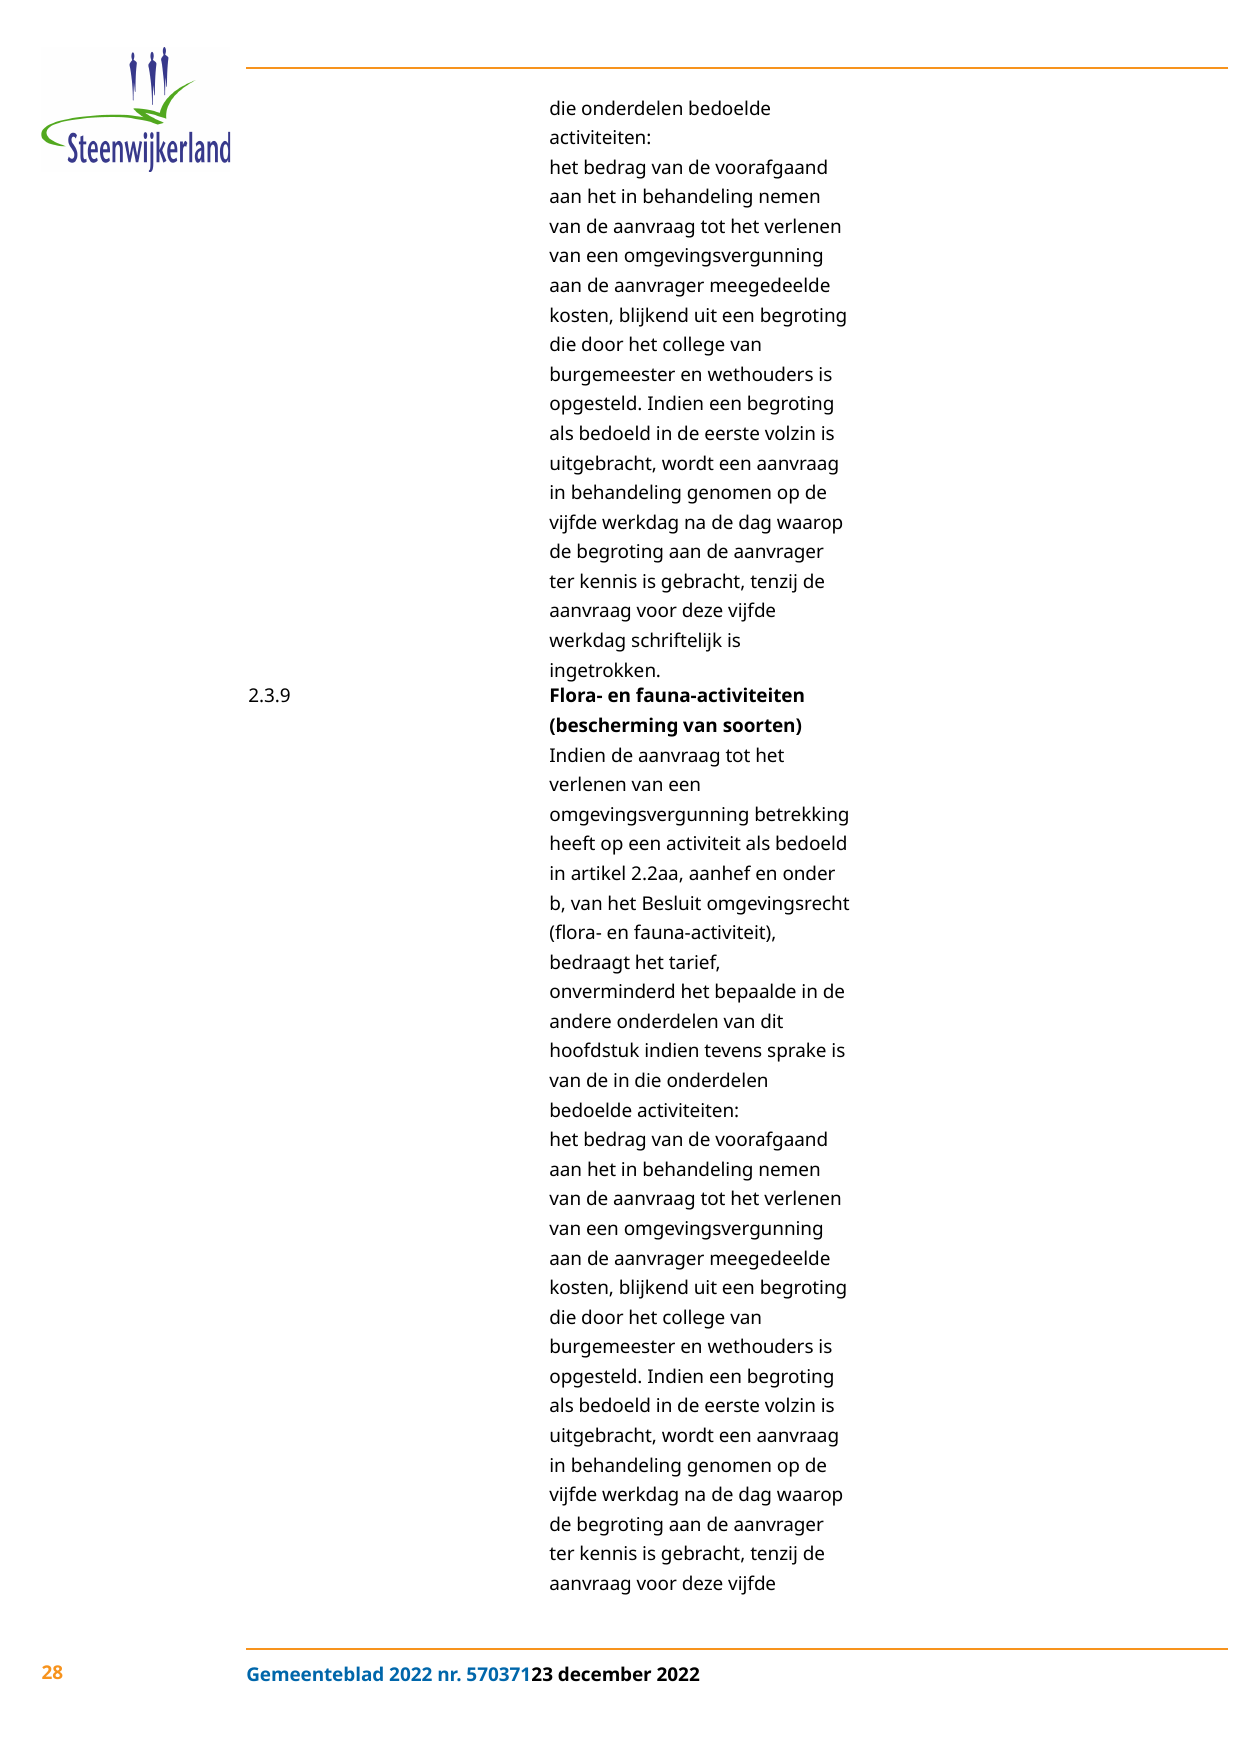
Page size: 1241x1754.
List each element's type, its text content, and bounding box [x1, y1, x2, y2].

table_cell Flora- en fauna-activiteiten (bescherming van soorten) Indien de aanvraag tot het verlenen van een omgevingsvergunning betrekking heeft op een activiteit als bedoeld in artikel 2.2aa, aanhef en onder b, van het Besluit omgevingsrecht (flora- en fauna-activiteit), bedraagt het tarief, onverminderd het bepaalde in de andere onderdelen van dit hoofdstuk indien tevens sprake is van de in die onderdelen bedoelde activiteiten: het bedrag van de voorafgaand aan het in behandeling nemen van de aanvraag tot het verlenen van een omgevingsvergunning aan de aanvrager meegedeelde kosten, blijkend uit een begroting die door het college van burgemeester en wethouders is opgesteld. Indien een begroting als bedoeld in de eerste volzin is uitgebracht, wordt een aanvraag in behandeling genomen op de vijfde werkdag na de dag waarop de begroting aan de aanvrager ter kennis is gebracht, tenzij de aanvraag voor deze vijfde [549, 683, 850, 1596]
table_cell die onderdelen bedoelde activiteiten: het bedrag van de voorafgaand aan het in behandeling nemen van de aanvraag tot het verlenen van een omgevingsvergunning aan de aanvrager meegedeelde kosten, blijkend uit een begroting die door het college van burgemeester en wethouders is opgesteld. Indien een begroting als bedoeld in de eerste volzin is uitgebracht, wordt een aanvraag in behandeling genomen op de vijfde werkdag na de dag waarop de begroting aan de aanvrager ter kennis is gebracht, tenzij de aanvraag voor deze vijfde werkdag schriftelijk is ingetrokken. [549, 95, 850, 683]
table_cell 2.3.9 [248, 683, 549, 1596]
picture [41, 47, 231, 172]
table_cell [850, 683, 1152, 1596]
table_cell [850, 95, 1152, 683]
table_cell [248, 95, 549, 683]
